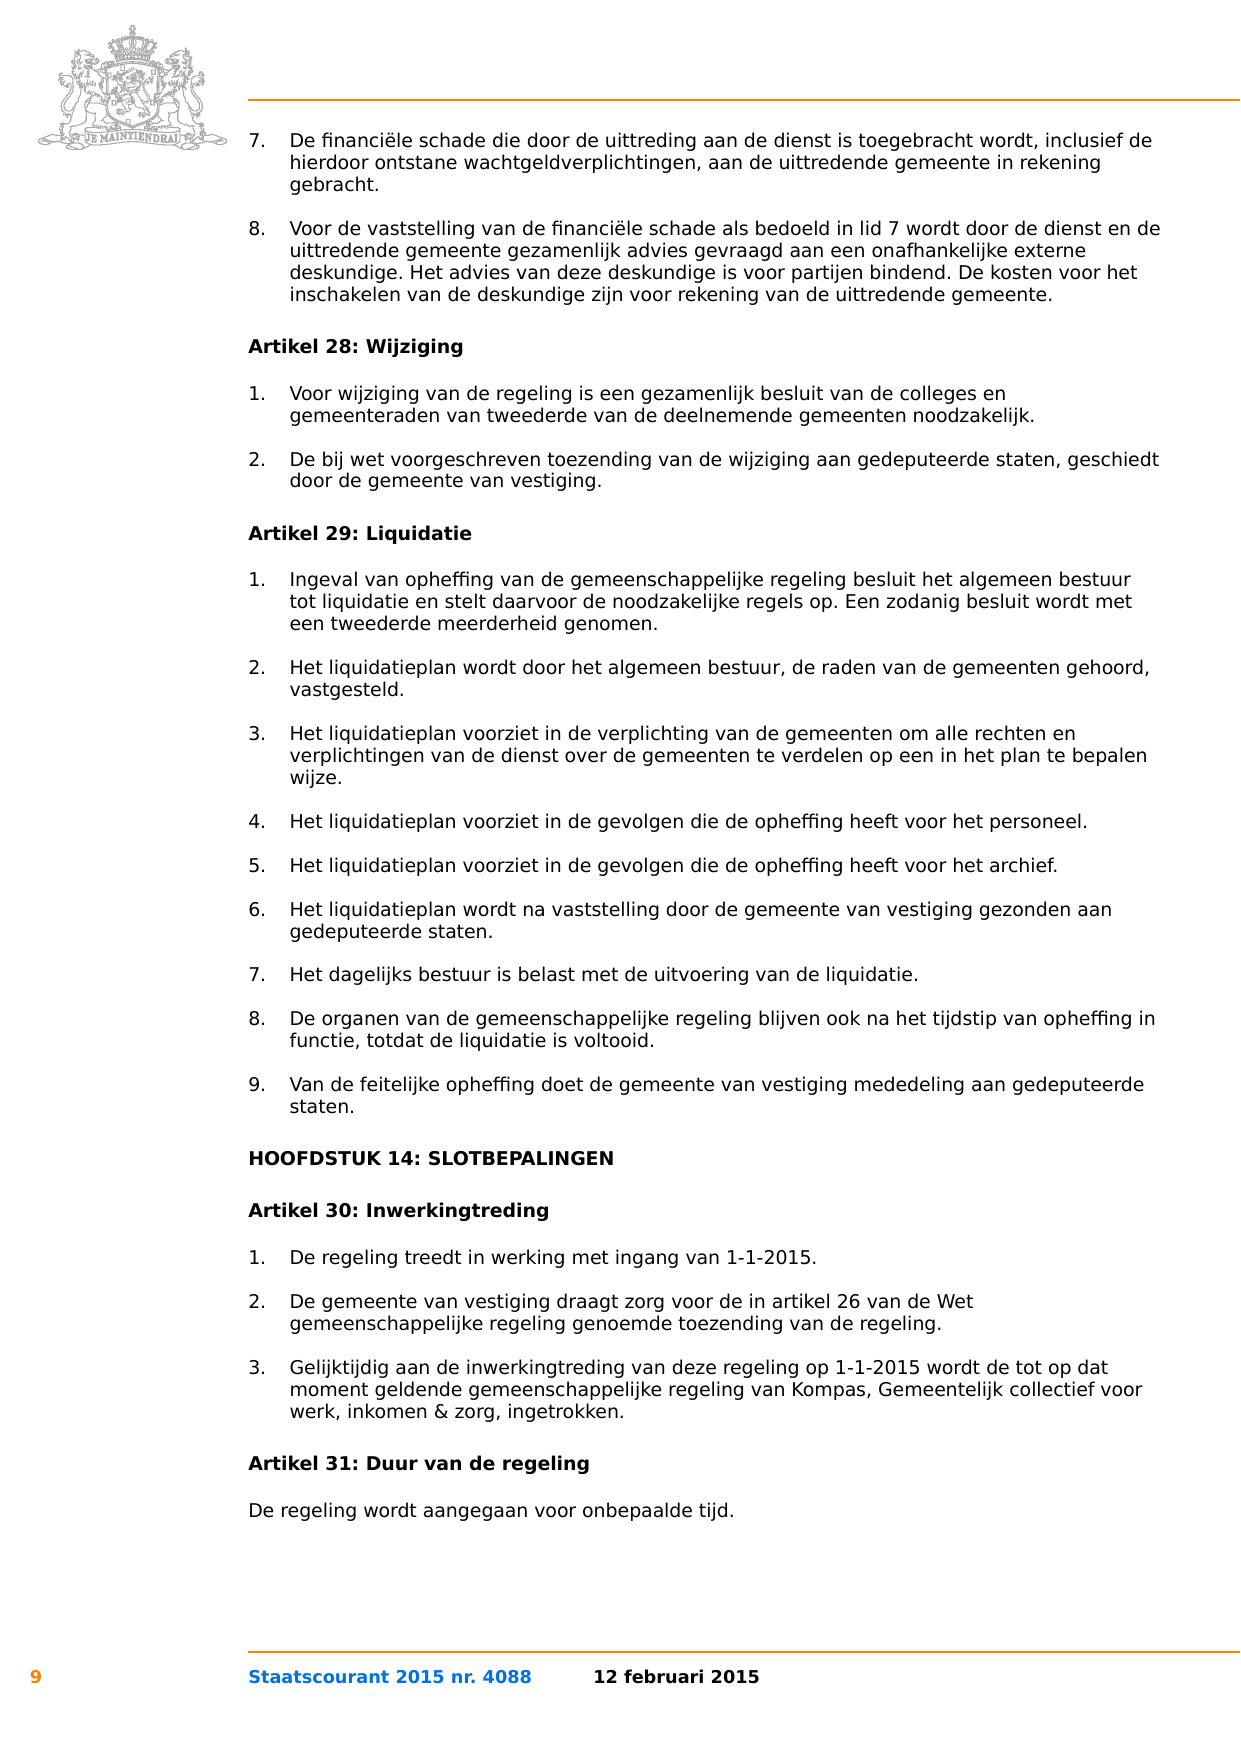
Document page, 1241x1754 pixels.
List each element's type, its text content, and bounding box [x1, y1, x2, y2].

text 7. De financiële schade die door de uittreding aan de dienst is toegebracht wordt, inclusief de hierdoor ontstane wachtgeldverplichtingen, aan de uittredende gemeente in rekening gebracht. [248, 130, 1163, 196]
subtitle Artikel 31: Duur van de regeling [248, 1453, 1163, 1474]
text 6. Het liquidatieplan wordt na vaststelling door de gemeente van vestiging gezonden aan gedeputeerde staten. [248, 898, 1163, 942]
text 3. Het liquidatieplan voorziet in de verplichting van de gemeenten om alle rechten en verplichtingen van de dienst over de gemeenten te verdelen op een in het plan te bepalen wijze. [248, 723, 1163, 789]
text 8. De organen van de gemeenschappelijke regeling blijven ook na het tijdstip van opheffing in functie, totdat de liquidatie is voltooid. [248, 1008, 1163, 1052]
text 4. Het liquidatieplan voorziet in de gevolgen die de opheffing heeft voor het personeel. [248, 811, 1163, 833]
text 1. Voor wijziging van de regeling is een gezamenlijk besluit van de colleges en gemeenteraden van tweederde van de deelnemende gemeenten noodzakelijk. [248, 383, 1163, 427]
text 7. Het dagelijks bestuur is belast met de uitvoering van de liquidatie. [248, 964, 1163, 986]
text 2. De bij wet voorgeschreven toezending van de wijziging aan gedeputeerde staten, geschiedt door de gemeente van vestiging. [248, 448, 1163, 492]
text 8. Voor de vaststelling van de financiële schade als bedoeld in lid 7 wordt door de dienst en de uittredende gemeente gezamenlijk advies gevraagd aan een onafhankelijke externe deskundige. Het advies van deze deskundige is voor partijen bindend. De kosten voor het inschakelen van de deskundige zijn voor rekening van de uittredende gemeente. [248, 218, 1163, 306]
text 9. Van de feitelijke opheffing doet de gemeente van vestiging mededeling aan gedeputeerde staten. [248, 1074, 1163, 1118]
text 1. De regeling treedt in werking met ingang van 1-1-2015. [248, 1247, 1163, 1269]
text 2. Het liquidatieplan wordt door het algemeen bestuur, de raden van de gemeenten gehoord, vastgesteld. [248, 657, 1163, 701]
text 3. Gelijktijdig aan de inwerkingtreding van deze regeling op 1-1-2015 wordt de tot op dat moment geldende gemeenschappelijke regeling van Kompas, Gemeentelijk collectief voor werk, inkomen & zorg, ingetrokken. [248, 1357, 1163, 1423]
text 5. Het liquidatieplan voorziet in de gevolgen die de opheffing heeft voor het archief. [248, 855, 1163, 877]
text De regeling wordt aangegaan voor onbepaalde tijd. [248, 1499, 1163, 1522]
text 1. Ingeval van opheffing van de gemeenschappelijke regeling besluit het algemeen bestuur tot liquidatie en stelt daarvoor de noodzakelijke regels op. Een zodanig besluit wordt met een tweederde meerderheid genomen. [248, 569, 1163, 635]
text 2. De gemeente van vestiging draagt zorg voor de in artikel 26 van de Wet gemeenschappelijke regeling genoemde toezending van de regeling. [248, 1291, 1163, 1335]
picture [38, 25, 227, 150]
subtitle Artikel 30: Inwerkingtreding [248, 1200, 1163, 1222]
subtitle Artikel 28: Wijziging [248, 336, 1163, 358]
subtitle HOOFDSTUK 14: SLOTBEPALINGEN [248, 1148, 1163, 1170]
subtitle Artikel 29: Liquidatie [248, 522, 1163, 544]
